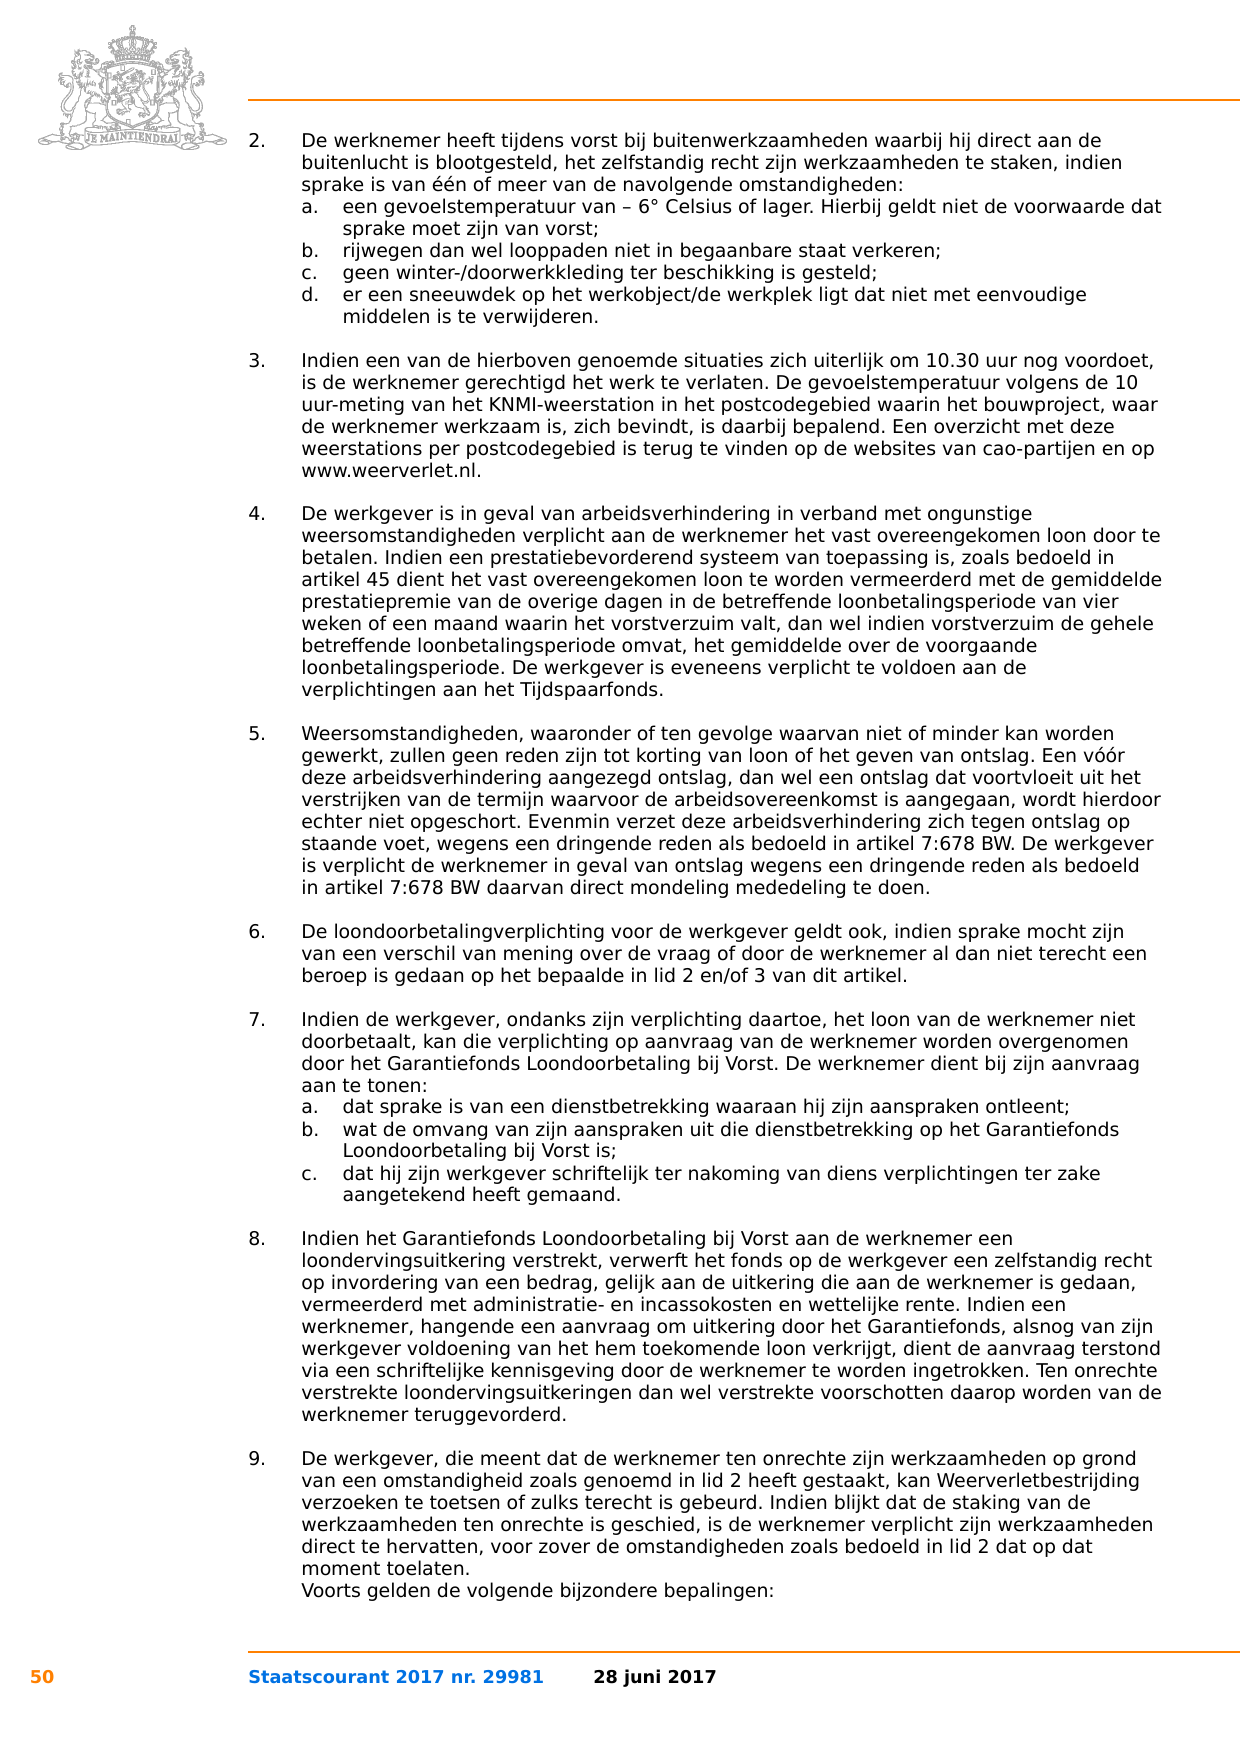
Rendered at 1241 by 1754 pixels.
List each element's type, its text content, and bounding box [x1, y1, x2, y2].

text 8. Indien het Garantiefonds Loondoorbetaling bij Vorst aan de werknemer een loondervingsuitkering verstrekt, verwerft het fonds op de werkgever een zelfstandig recht op invordering van een bedrag, gelijk aan de uitkering die aan de werknemer is gedaan, vermeerderd met administratie- en incassokosten en wettelijke rente. Indien een werknemer, hangende een aanvraag om uitkering door het Garantiefonds, alsnog van zijn werkgever voldoening van het hem toekomende loon verkrijgt, dient de aanvraag terstond via een schriftelijke kennisgeving door de werknemer te worden ingetrokken. Ten onrechte verstrekte loondervingsuitkeringen dan wel verstrekte voorschotten daarop worden van de werknemer teruggevorderd. [248, 1228, 1163, 1426]
text Voorts gelden de volgende bijzondere bepalingen: [301, 1580, 1163, 1602]
text 2. De werknemer heeft tijdens vorst bij buitenwerkzaamheden waarbij hij direct aan de buitenlucht is blootgesteld, het zelfstandig recht zijn werkzaamheden te staken, indien sprake is van één of meer van de navolgende omstandigheden: [248, 130, 1163, 196]
text 7. Indien de werkgever, ondanks zijn verplichting daartoe, het loon van de werknemer niet doorbetaalt, kan die verplichting op aanvraag van de werknemer worden overgenomen door het Garantiefonds Loondoorbetaling bij Vorst. De werknemer dient bij zijn aanvraag aan te tonen: [248, 1008, 1163, 1096]
text c. dat hij zijn werkgever schriftelijk ter nakoming van diens verplichtingen ter zake aangetekend heeft gemaand. [301, 1162, 1163, 1206]
text d. er een sneeuwdek op het werkobject/de werkplek ligt dat niet met eenvoudige middelen is te verwijderen. [301, 284, 1163, 328]
text c. geen winter-/doorwerkkleding ter beschikking is gesteld; [301, 262, 1163, 284]
text 3. Indien een van de hierboven genoemde situaties zich uiterlijk om 10.30 uur nog voordoet, is de werknemer gerechtigd het werk te verlaten. De gevoelstemperatuur volgens de 10 uur-meting van het KNMI-weerstation in het postcodegebied waarin het bouwproject, waar de werknemer werkzaam is, zich bevindt, is daarbij bepalend. Een overzicht met deze weerstations per postcodegebied is terug te vinden op de websites van cao-partijen en op www.weerverlet.nl. [248, 349, 1163, 481]
text a. dat sprake is van een dienstbetrekking waaraan hij zijn aanspraken ontleent; [301, 1096, 1163, 1118]
text 5. Weersomstandigheden, waaronder of ten gevolge waarvan niet of minder kan worden gewerkt, zullen geen reden zijn tot korting van loon of het geven van ontslag. Een vóór deze arbeidsverhindering aangezegd ontslag, dan wel een ontslag dat voortvloeit uit het verstrijken van de termijn waarvoor de arbeidsovereenkomst is aangegaan, wordt hierdoor echter niet opgeschort. Evenmin verzet deze arbeidsverhindering zich tegen ontslag op staande voet, wegens een dringende reden als bedoeld in artikel 7:678 BW. De werkgever is verplicht de werknemer in geval van ontslag wegens een dringende reden als bedoeld in artikel 7:678 BW daarvan direct mondeling mededeling te doen. [248, 723, 1163, 899]
text 4. De werkgever is in geval van arbeidsverhindering in verband met ongunstige weersomstandigheden verplicht aan de werknemer het vast overeengekomen loon door te betalen. Indien een prestatiebevorderend systeem van toepassing is, zoals bedoeld in artikel 45 dient het vast overeengekomen loon te worden vermeerderd met de gemiddelde prestatiepremie van de overige dagen in de betreffende loonbetalingsperiode van vier weken of een maand waarin het vorstverzuim valt, dan wel indien vorstverzuim de gehele betreffende loonbetalingsperiode omvat, het gemiddelde over de voorgaande loonbetalingsperiode. De werkgever is eveneens verplicht te voldoen aan de verplichtingen aan het Tijdspaarfonds. [248, 503, 1163, 701]
picture [38, 25, 227, 150]
text b. rijwegen dan wel looppaden niet in begaanbare staat verkeren; [301, 240, 1163, 262]
text b. wat de omvang van zijn aanspraken uit die dienstbetrekking op het Garantiefonds Loondoorbetaling bij Vorst is; [301, 1118, 1163, 1162]
text a. een gevoelstemperatuur van – 6° Celsius of lager. Hierbij geldt niet de voorwaarde dat sprake moet zijn van vorst; [301, 196, 1163, 240]
text 6. De loondoorbetalingverplichting voor de werkgever geldt ook, indien sprake mocht zijn van een verschil van mening over de vraag of door de werknemer al dan niet terecht een beroep is gedaan op het bepaalde in lid 2 en/of 3 van dit artikel. [248, 921, 1163, 987]
text 9. De werkgever, die meent dat de werknemer ten onrechte zijn werkzaamheden op grond van een omstandigheid zoals genoemd in lid 2 heeft gestaakt, kan Weerverletbestrijding verzoeken te toetsen of zulks terecht is gebeurd. Indien blijkt dat de staking van de werkzaamheden ten onrechte is geschied, is de werknemer verplicht zijn werkzaamheden direct te hervatten, voor zover de omstandigheden zoals bedoeld in lid 2 dat op dat moment toelaten. [248, 1448, 1163, 1580]
